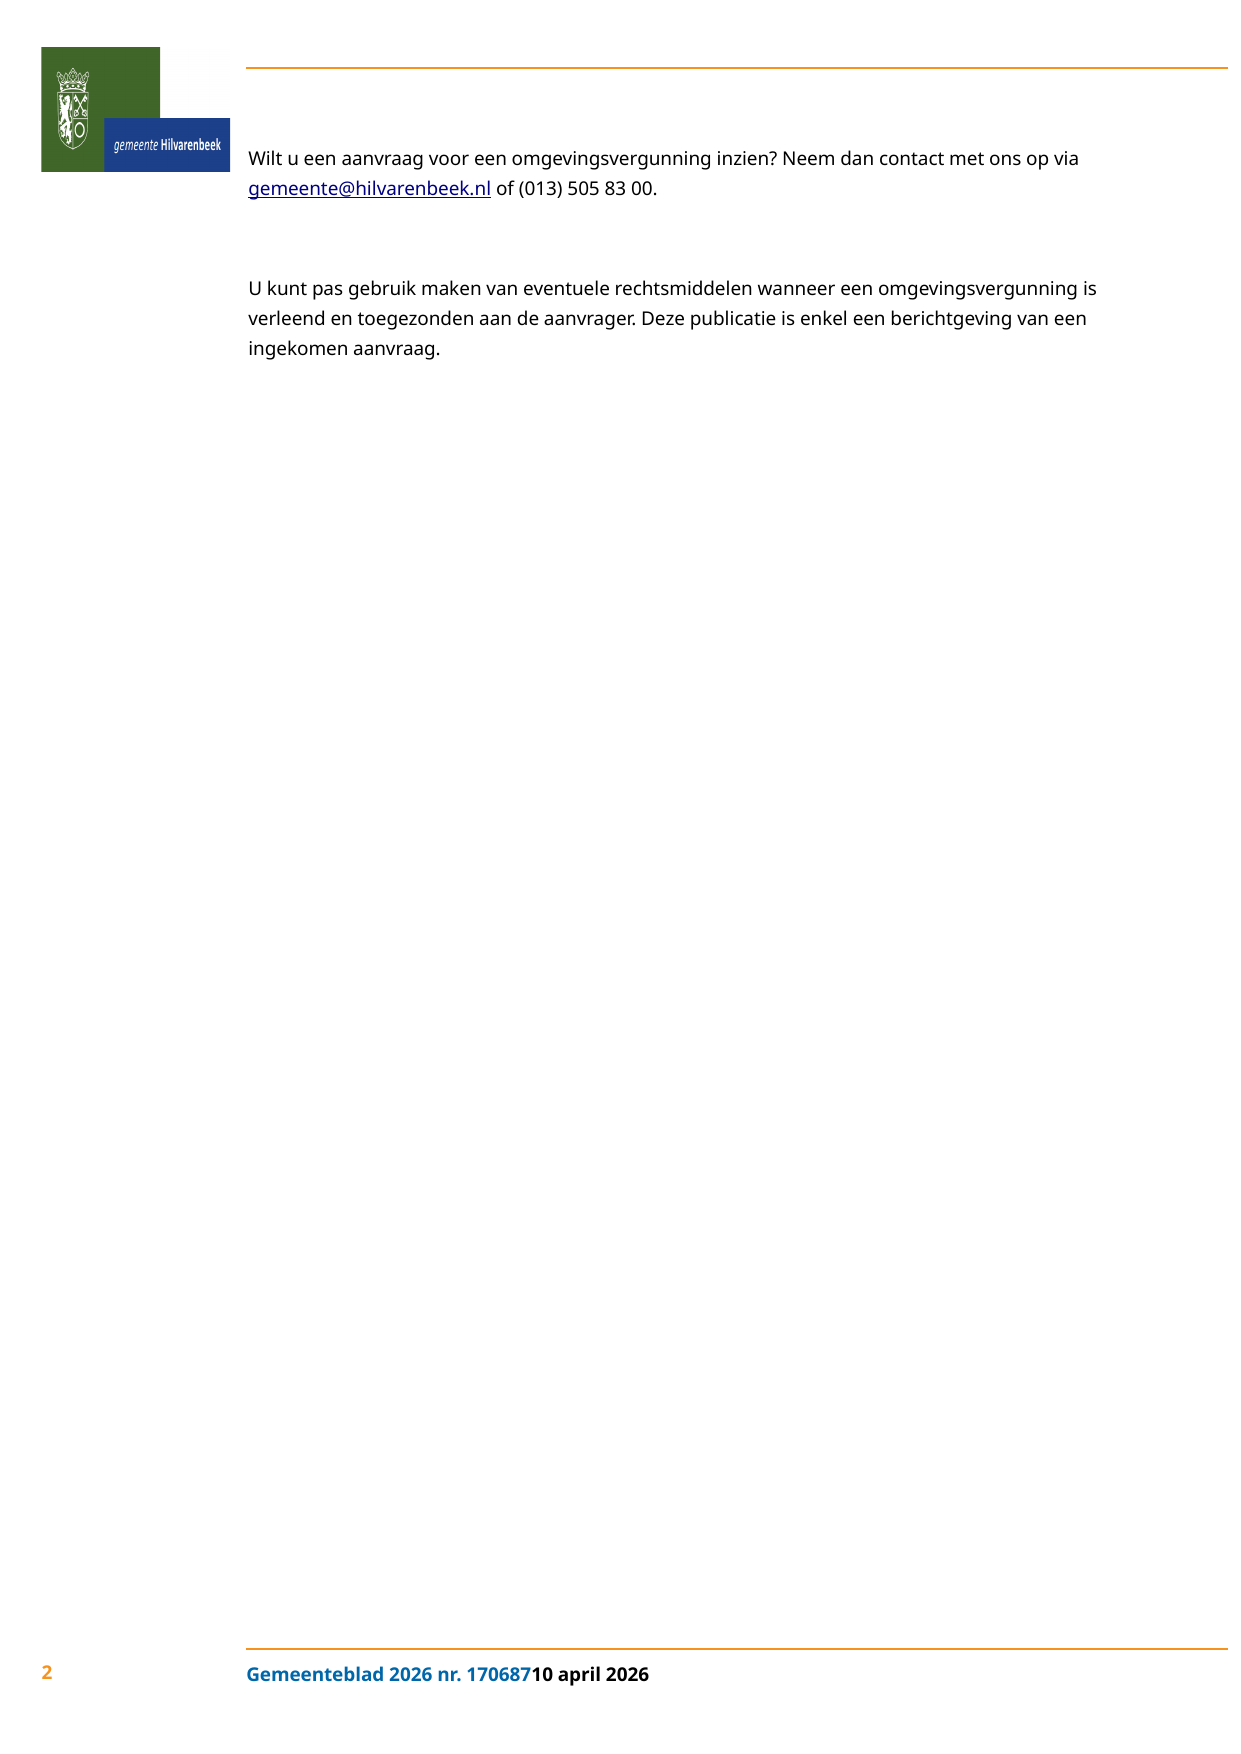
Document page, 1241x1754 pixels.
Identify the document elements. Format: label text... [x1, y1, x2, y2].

picture [41, 47, 231, 172]
text Wilt u een aanvraag voor een omgevingsvergunning inzien? Neem dan contact met ons op via gemeente@hilvarenbeek.nl of (013) 505 83 00. [248, 145, 1152, 201]
text U kunt pas gebruik maken van eventuele rechtsmiddelen wanneer een omgevingsvergunning is verleend en toegezonden aan de aanvrager. Deze publicatie is enkel een berichtgeving van een ingekomen aanvraag. [248, 276, 1152, 361]
